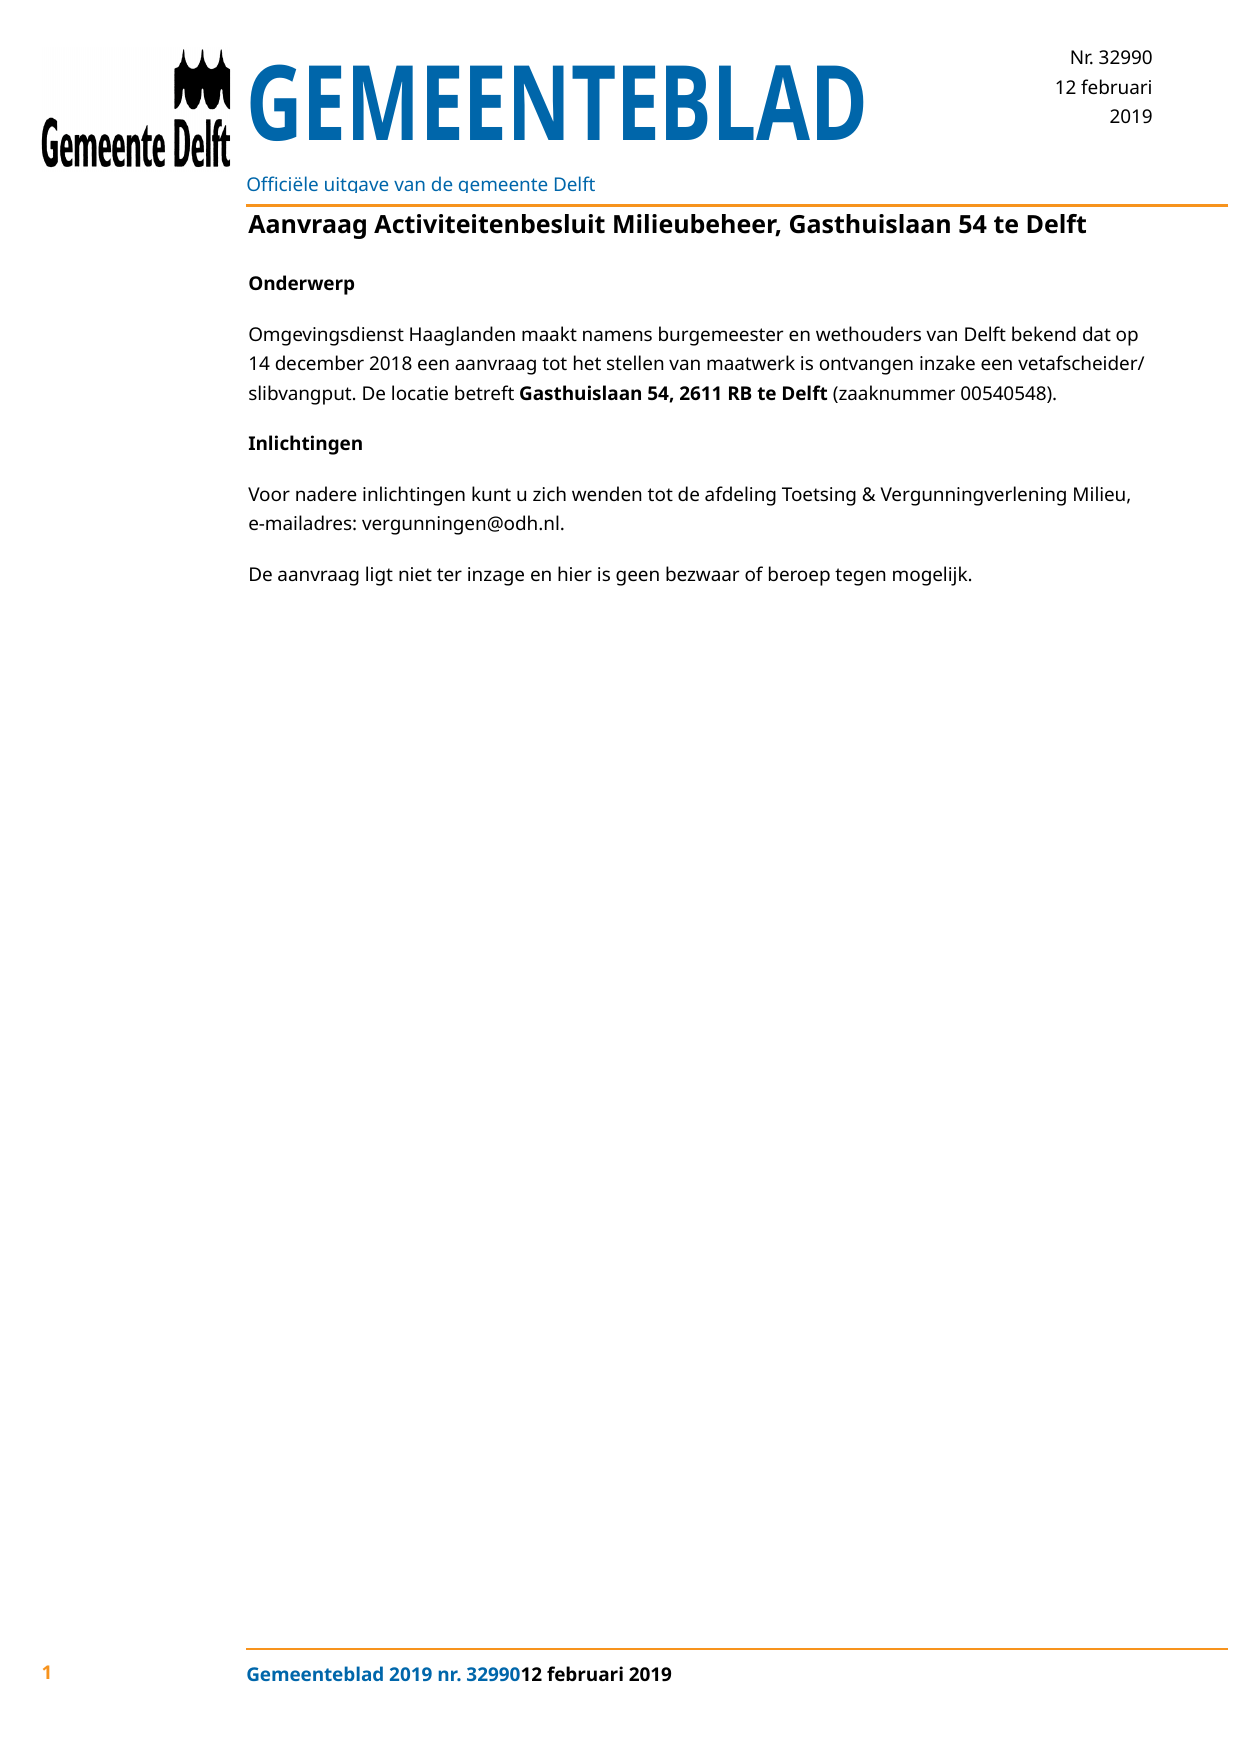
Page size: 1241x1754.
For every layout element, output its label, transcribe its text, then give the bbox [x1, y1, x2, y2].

text Inlichtingen [248, 430, 1152, 456]
text De aanvraag ligt niet ter inzage en hier is geen bezwaar of beroep tegen mogelijk. [248, 561, 1152, 586]
text Omgevingsdienst Haaglanden maakt namens burgemeester en wethouders van Delft bekend dat op 14 december 2018 een aanvraag tot het stellen van maatwerk is ontvangen inzake een vetafscheider/ slibvangput. De locatie betreft Gasthuislaan 54, 2611 RB te Delft (zaaknummer 00540548). [248, 321, 1152, 406]
text Aanvraag Activiteitenbesluit Milieubeheer, Gasthuislaan 54 te Delft [248, 207, 1152, 241]
picture [41, 47, 231, 172]
text Onderwerp [248, 270, 1152, 296]
text Voor nadere inlichtingen kunt u zich wenden tot de afdeling Toetsing & Vergunningverlening Milieu, e-mailadres: vergunningen@odh.nl. [248, 481, 1152, 536]
